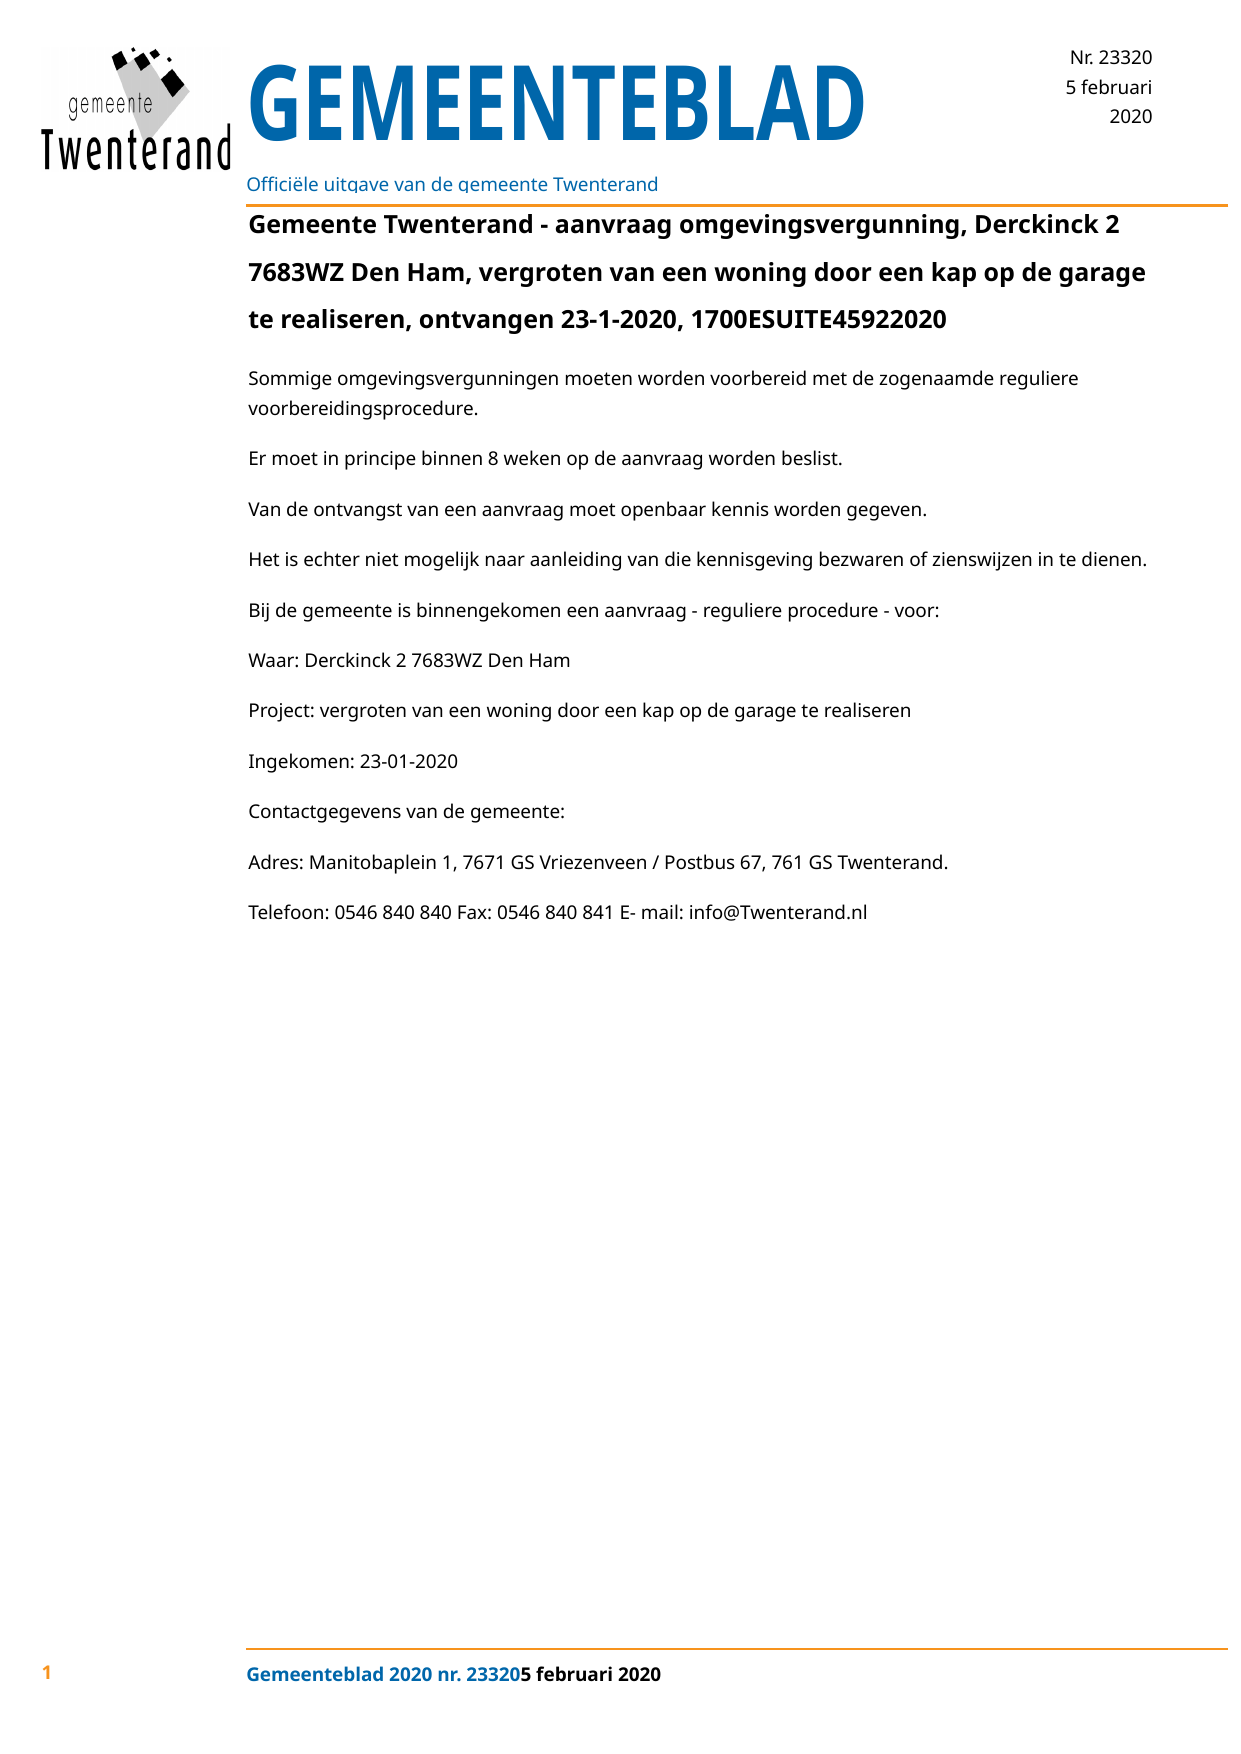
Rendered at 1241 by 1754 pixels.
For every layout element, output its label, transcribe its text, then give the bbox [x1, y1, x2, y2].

text Waar: Derckinck 2 7683WZ Den Ham [248, 647, 1152, 673]
text Telefoon: 0546 840 840 Fax: 0546 840 841 E- mail: info@Twenterand.nl [248, 899, 1152, 925]
text Het is echter niet mogelijk naar aanleiding van die kennisgeving bezwaren of zienswijzen in te dienen. [248, 546, 1152, 572]
text Van de ontvangst van een aanvraag moet openbaar kennis worden gegeven. [248, 496, 1152, 522]
picture [41, 47, 231, 172]
text Gemeente Twenterand - aanvraag omgevingsvergunning, Derckinck 2 7683WZ Den Ham, vergroten van een woning door een kap op de garage te realiseren, ontvangen 23-1-2020, 1700ESUITE45922020 [248, 207, 1152, 336]
text Sommige omgevingsvergunningen moeten worden voorbereid met de zogenaamde reguliere voorbereidingsprocedure. [248, 366, 1152, 421]
text Adres: Manitobaplein 1, 7671 GS Vriezenveen / Postbus 67, 761 GS Twenterand. [248, 849, 1152, 874]
text Er moet in principe binnen 8 weken op de aanvraag worden beslist. [248, 446, 1152, 471]
text Ingekomen: 23-01-2020 [248, 748, 1152, 774]
text Contactgegevens van de gemeente: [248, 798, 1152, 824]
text Project: vergroten van een woning door een kap op de garage te realiseren [248, 698, 1152, 723]
text Bij de gemeente is binnengekomen een aanvraag - reguliere procedure - voor: [248, 597, 1152, 622]
